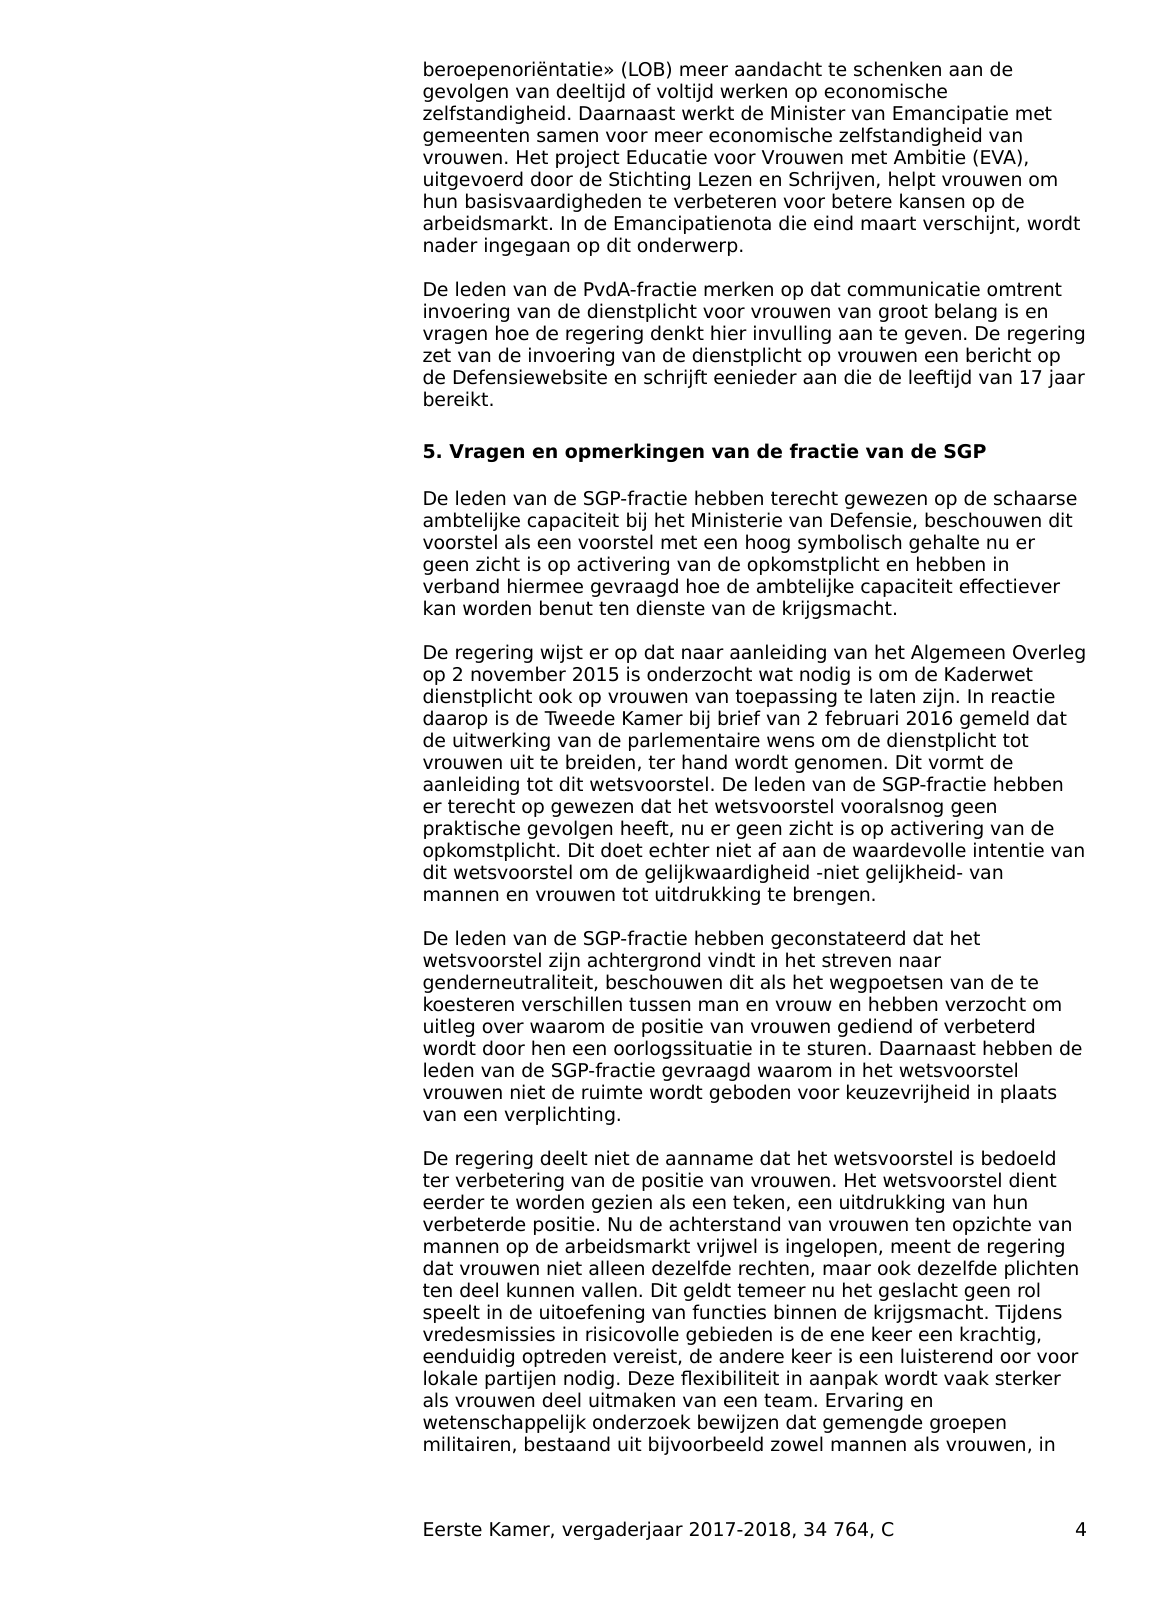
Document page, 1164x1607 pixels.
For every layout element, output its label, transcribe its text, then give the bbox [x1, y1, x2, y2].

text De regering wijst er op dat naar aanleiding van het Algemeen Overleg op 2 november 2015 is onderzocht wat nodig is om de Kaderwet dienstplicht ook op vrouwen van toepassing te laten zijn. In reactie daarop is de Tweede Kamer bij brief van 2 februari 2016 gemeld dat de uitwerking van de parlementaire wens om de dienstplicht tot vrouwen uit te breiden, ter hand wordt genomen. Dit vormt de aanleiding tot dit wetsvoorstel. De leden van de SGP-fractie hebben er terecht op gewezen dat het wetsvoorstel vooralsnog geen praktische gevolgen heeft, nu er geen zicht is op activering van de opkomstplicht. Dit doet echter niet af aan de waardevolle intentie van dit wetsvoorstel om de gelijkwaardigheid -niet gelijkheid- van mannen en vrouwen tot uitdrukking te brengen. [422, 642, 1087, 906]
text De leden van de SGP-fractie hebben terecht gewezen op de schaarse ambtelijke capaciteit bij het Ministerie van Defensie, beschouwen dit voorstel als een voorstel met een hoog symbolisch gehalte nu er geen zicht is op activering van de opkomstplicht en hebben in verband hiermee gevraagd hoe de ambtelijke capaciteit effectiever kan worden benut ten dienste van de krijgsmacht. [422, 488, 1087, 620]
text beroepenoriëntatie» (LOB) meer aandacht te schenken aan de gevolgen van deeltijd of voltijd werken op economische zelfstandigheid. Daarnaast werkt de Minister van Emancipatie met gemeenten samen voor meer economische zelfstandigheid van vrouwen. Het project Educatie voor Vrouwen met Ambitie (EVA), uitgevoerd door de Stichting Lezen en Schrijven, helpt vrouwen om hun basisvaardigheden te verbeteren voor betere kansen op de arbeidsmarkt. In de Emancipatienota die eind maart verschijnt, wordt nader ingegaan op dit onderwerp. [422, 59, 1087, 257]
text De regering deelt niet de aanname dat het wetsvoorstel is bedoeld ter verbetering van de positie van vrouwen. Het wetsvoorstel dient eerder te worden gezien als een teken, een uitdrukking van hun verbeterde positie. Nu de achterstand van vrouwen ten opzichte van mannen op de arbeidsmarkt vrijwel is ingelopen, meent de regering dat vrouwen niet alleen dezelfde rechten, maar ook dezelfde plichten ten deel kunnen vallen. Dit geldt temeer nu het geslacht geen rol speelt in de uitoefening van functies binnen de krijgsmacht. Tijdens vredesmissies in risicovolle gebieden is de ene keer een krachtig, eenduidig optreden vereist, de andere keer is een luisterend oor voor lokale partijen nodig. Deze flexibiliteit in aanpak wordt vaak sterker als vrouwen deel uitmaken van een team. Ervaring en wetenschappelijk onderzoek bewijzen dat gemengde groepen militairen, bestaand uit bijvoorbeeld zowel mannen als vrouwen, in [422, 1148, 1087, 1456]
text De leden van de PvdA-fractie merken op dat communicatie omtrent invoering van de dienstplicht voor vrouwen van groot belang is en vragen hoe de regering denkt hier invulling aan te geven. De regering zet van de invoering van de dienstplicht op vrouwen een bericht op de Defensiewebsite en schrijft eenieder aan die de leeftijd van 17 jaar bereikt. [422, 279, 1087, 411]
subtitle 5. Vragen en opmerkingen van de fractie van de SGP [422, 441, 1087, 463]
text De leden van de SGP-fractie hebben geconstateerd dat het wetsvoorstel zijn achtergrond vindt in het streven naar genderneutraliteit, beschouwen dit als het wegpoetsen van de te koesteren verschillen tussen man en vrouw en hebben verzocht om uitleg over waarom de positie van vrouwen gediend of verbeterd wordt door hen een oorlogssituatie in te sturen. Daarnaast hebben de leden van de SGP-fractie gevraagd waarom in het wetsvoorstel vrouwen niet de ruimte wordt geboden voor keuzevrijheid in plaats van een verplichting. [422, 928, 1087, 1126]
